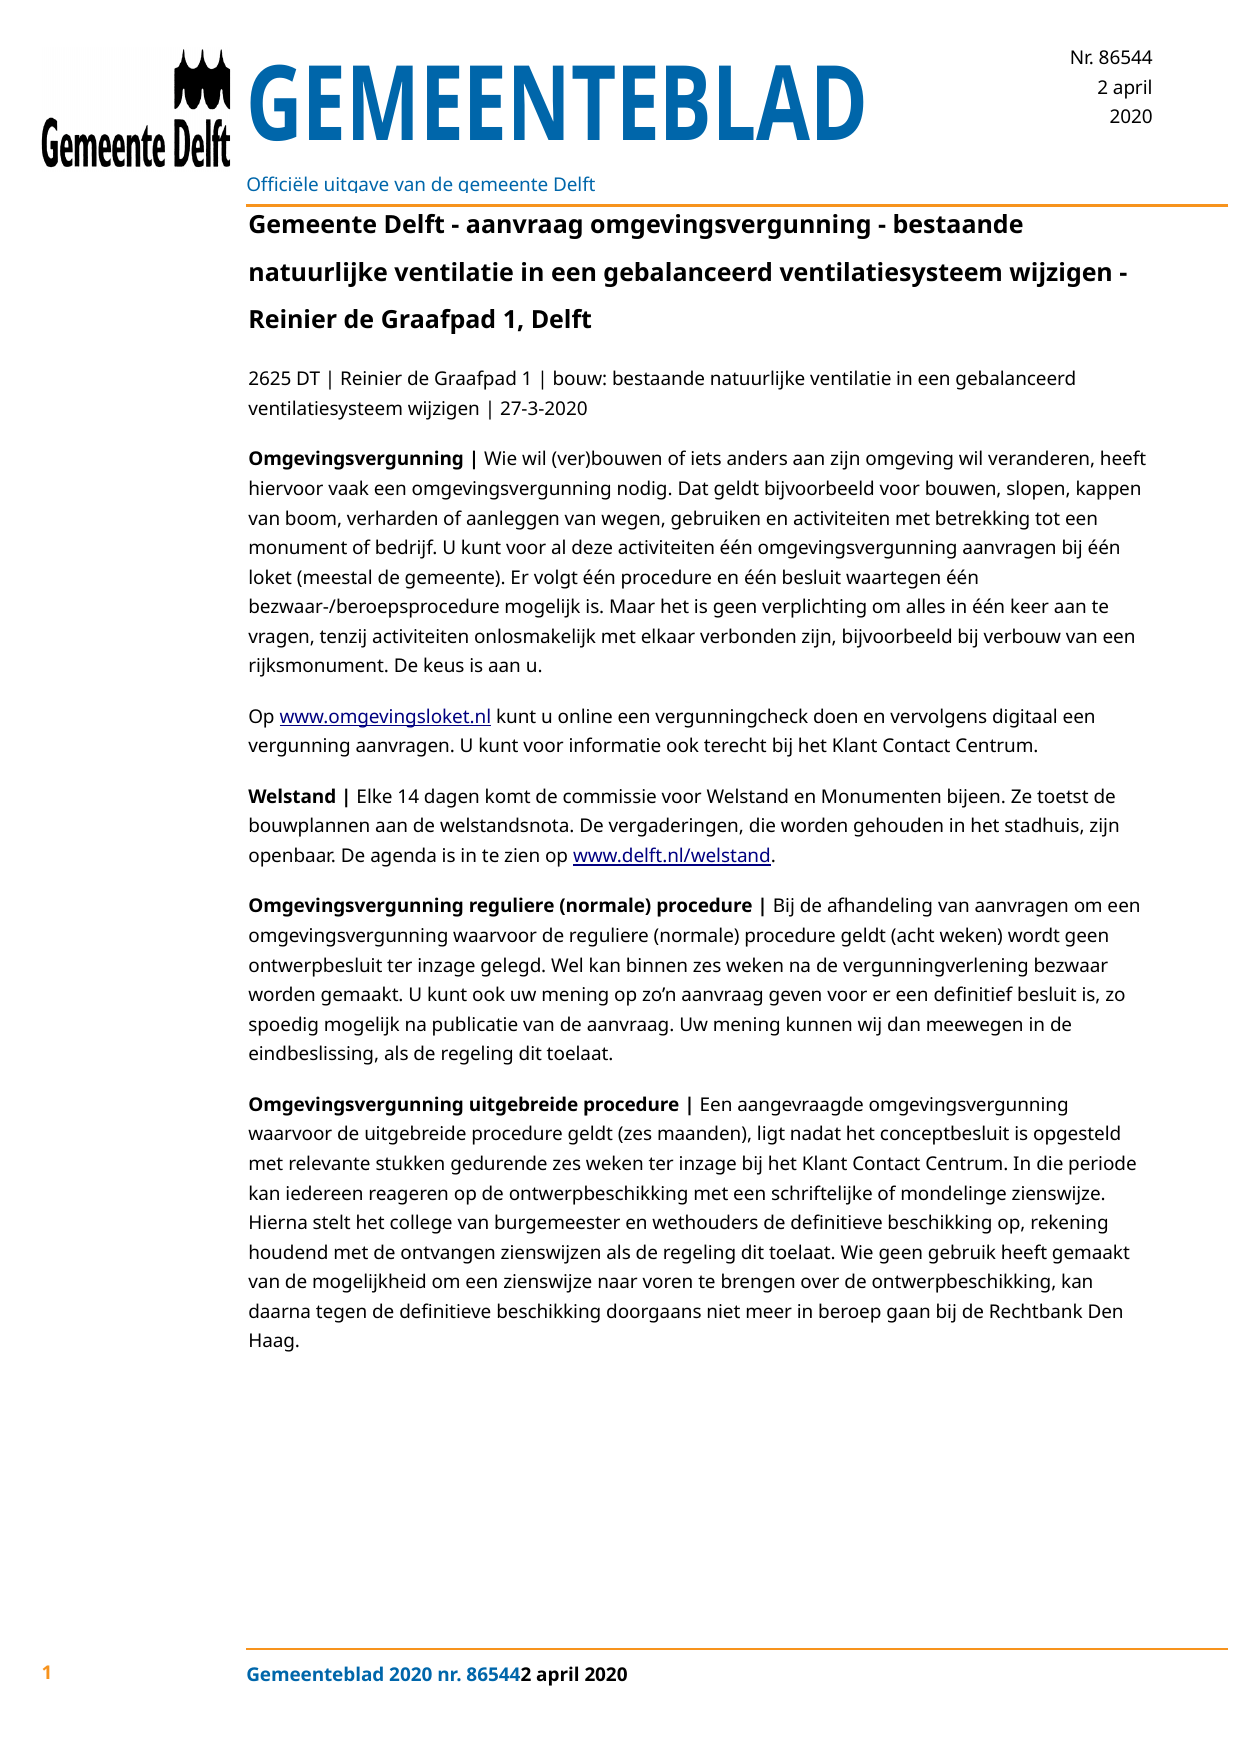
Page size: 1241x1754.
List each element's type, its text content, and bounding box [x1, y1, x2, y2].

text Welstand | Elke 14 dagen komt de commissie voor Welstand en Monumenten bijeen. Ze toetst de bouwplannen aan de welstandsnota. De vergaderingen, die worden gehouden in het stadhuis, zijn openbaar. De agenda is in te zien op www.delft.nl/welstand. [248, 783, 1152, 868]
text Op www.omgevingsloket.nl kunt u online een vergunningcheck doen en vervolgens digitaal een vergunning aanvragen. U kunt voor informatie ook terecht bij het Klant Contact Centrum. [248, 703, 1152, 758]
text 2625 DT | Reinier de Graafpad 1 | bouw: bestaande natuurlijke ventilatie in een gebalanceerd ventilatiesysteem wijzigen | 27-3-2020 [248, 366, 1152, 421]
text Gemeente Delft - aanvraag omgevingsvergunning - bestaande natuurlijke ventilatie in een gebalanceerd ventilatiesysteem wijzigen - Reinier de Graafpad 1, Delft [248, 207, 1152, 336]
text Omgevingsvergunning | Wie wil (ver)bouwen of iets anders aan zijn omgeving wil veranderen, heeft hiervoor vaak een omgevingsvergunning nodig. Dat geldt bijvoorbeeld voor bouwen, slopen, kappen van boom, verharden of aanleggen van wegen, gebruiken en activiteiten met betrekking tot een monument of bedrijf. U kunt voor al deze activiteiten één omgevingsvergunning aanvragen bij één loket (meestal de gemeente). Er volgt één procedure en één besluit waartegen één bezwaar-/beroepsprocedure mogelijk is. Maar het is geen verplichting om alles in één keer aan te vragen, tenzij activiteiten onlosmakelijk met elkaar verbonden zijn, bijvoorbeeld bij verbouw van een rijksmonument. De keus is aan u. [248, 446, 1152, 678]
picture [41, 47, 231, 172]
text Omgevingsvergunning reguliere (normale) procedure | Bij de afhandeling van aanvragen om een omgevingsvergunning waarvoor de reguliere (normale) procedure geldt (acht weken) wordt geen ontwerpbesluit ter inzage gelegd. Wel kan binnen zes weken na de vergunningverlening bezwaar worden gemaakt. U kunt ook uw mening op zo’n aanvraag geven voor er een definitief besluit is, zo spoedig mogelijk na publicatie van de aanvraag. Uw mening kunnen wij dan meewegen in de eindbeslissing, als de regeling dit toelaat. [248, 893, 1152, 1066]
text Omgevingsvergunning uitgebreide procedure | Een aangevraagde omgevingsvergunning waarvoor de uitgebreide procedure geldt (zes maanden), ligt nadat het conceptbesluit is opgesteld met relevante stukken gedurende zes weken ter inzage bij het Klant Contact Centrum. In die periode kan iedereen reageren op de ontwerpbeschikking met een schriftelijke of mondelinge zienswijze. Hierna stelt het college van burgemeester en wethouders de definitieve beschikking op, rekening houdend met de ontvangen zienswijzen als de regeling dit toelaat. Wie geen gebruik heeft gemaakt van de mogelijkheid om een zienswijze naar voren te brengen over de ontwerpbeschikking, kan daarna tegen de definitieve beschikking doorgaans niet meer in beroep gaan bij de Rechtbank Den Haag. [248, 1091, 1152, 1353]
